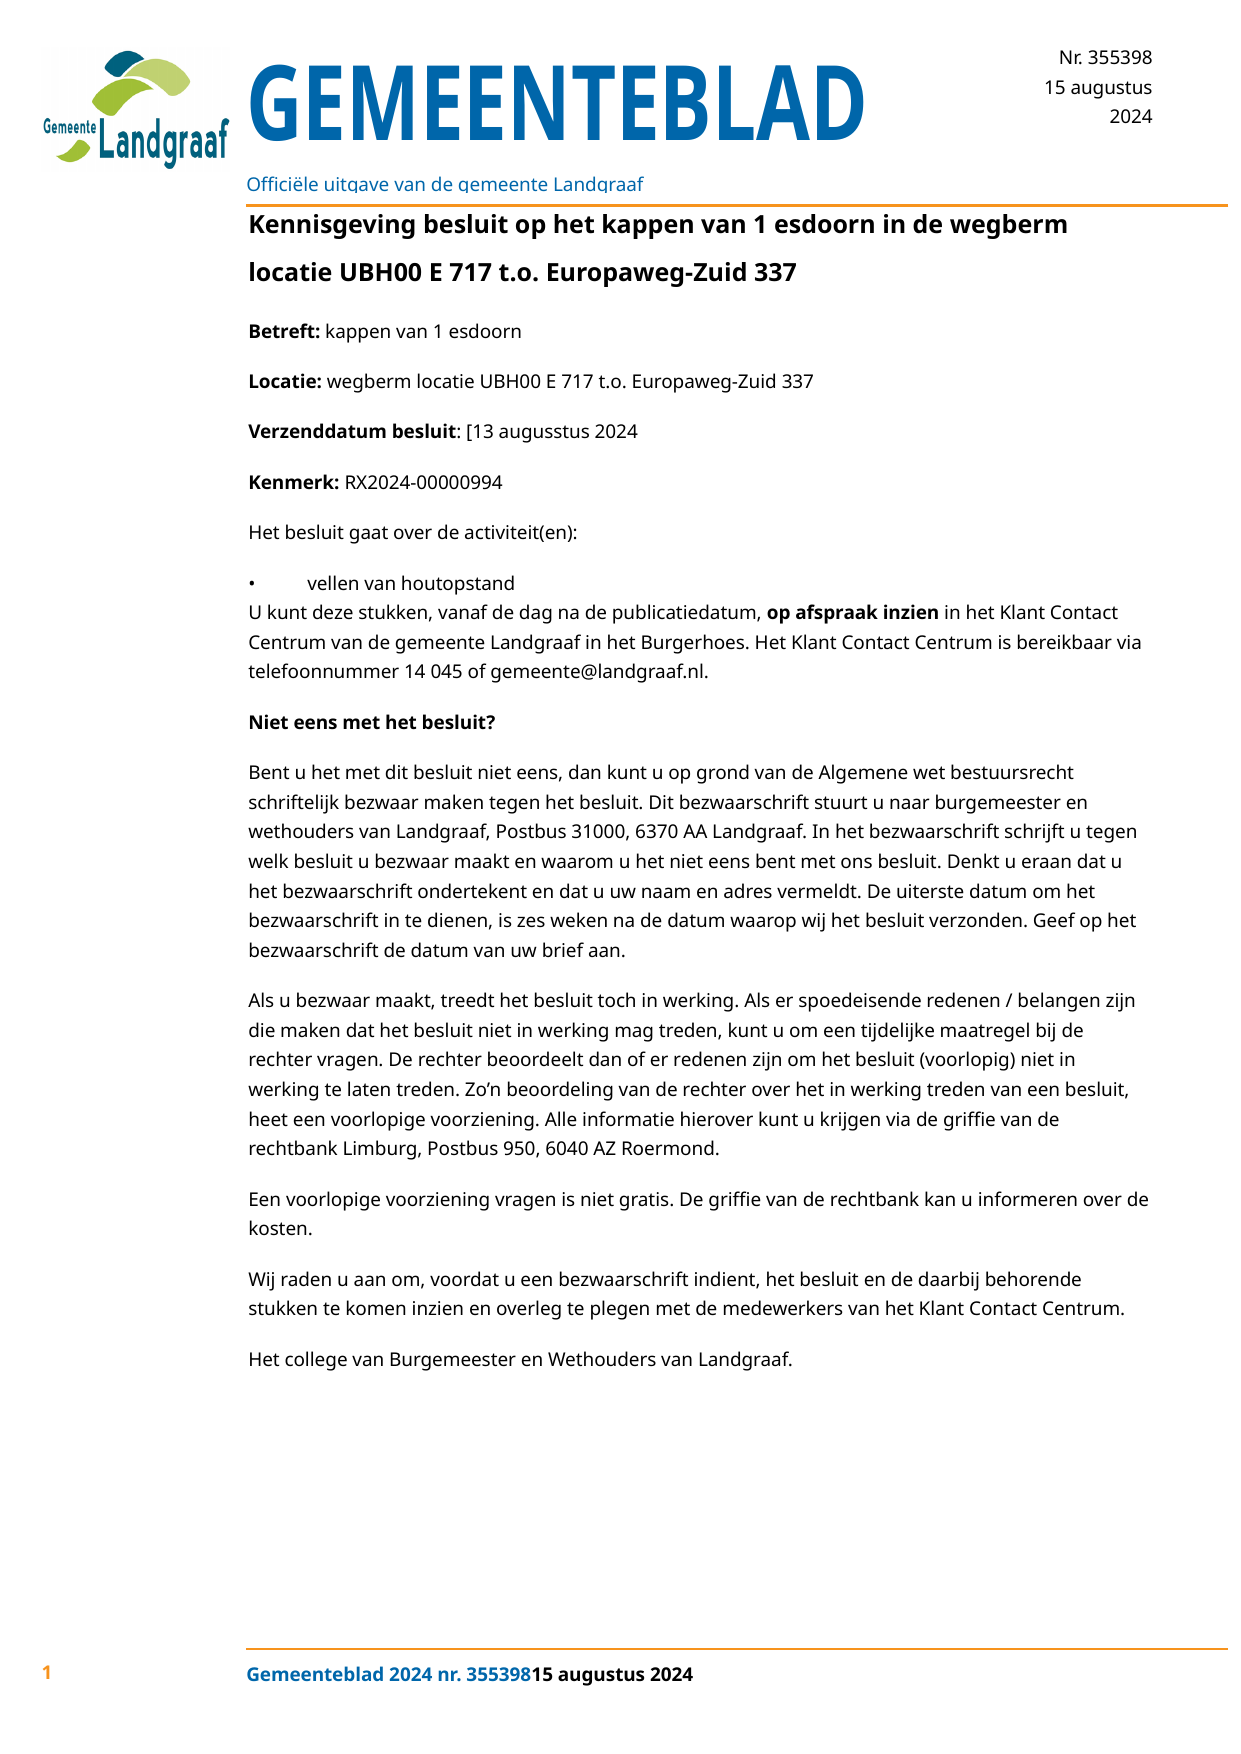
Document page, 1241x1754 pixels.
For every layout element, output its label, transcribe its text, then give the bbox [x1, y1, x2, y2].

text Kennisgeving besluit op het kappen van 1 esdoorn in de wegberm locatie UBH00 E 717 t.o. Europaweg-Zuid 337 [248, 207, 1152, 288]
text Locatie: wegberm locatie UBH00 E 717 t.o. Europaweg-Zuid 337 [248, 368, 1152, 394]
text Als u bezwaar maakt, treedt het besluit toch in werking. Als er spoedeisende redenen / belangen zijn die maken dat het besluit niet in werking mag treden, kunt u om een tijdelijke maatregel bij de rechter vragen. De rechter beoordeelt dan of er redenen zijn om het besluit (voorlopig) niet in werking te laten treden. Zo’n beoordeling van de rechter over het in werking treden van een besluit, heet een voorlopige voorziening. Alle informatie hierover kunt u krijgen via de griffie van de rechtbank Limburg, Postbus 950, 6040 AZ Roermond. [248, 987, 1152, 1161]
text U kunt deze stukken, vanaf de dag na de publicatiedatum, op afspraak inzien in het Klant Contact Centrum van de gemeente Landgraaf in het Burgerhoes. Het Klant Contact Centrum is bereikbaar via telefoonnummer 14 045 of gemeente@landgraaf.nl. [248, 599, 1152, 684]
text Bent u het met dit besluit niet eens, dan kunt u op grond van de Algemene wet bestuursrecht schriftelijk bezwaar maken tegen het besluit. Dit bezwaarschrift stuurt u naar burgemeester en wethouders van Landgraaf, Postbus 31000, 6370 AA Landgraaf. In het bezwaarschrift schrijft u tegen welk besluit u bezwaar maakt en waarom u het niet eens bent met ons besluit. Denkt u eraan dat u het bezwaarschrift ondertekent en dat u uw naam en adres vermeldt. De uiterste datum om het bezwaarschrift in te dienen, is zes weken na de datum waarop wij het besluit verzonden. Geef op het bezwaarschrift de datum van uw brief aan. [248, 759, 1152, 963]
list vellen van houtopstand [248, 570, 1152, 596]
text Verzenddatum besluit: [13 augusstus 2024 [248, 419, 1152, 444]
text Kenmerk: RX2024-00000994 [248, 469, 1152, 495]
text Het besluit gaat over de activiteit(en): [248, 519, 1152, 545]
text Niet eens met het besluit? [248, 709, 1152, 735]
picture [41, 47, 231, 172]
text Wij raden u aan om, voordat u een bezwaarschrift indient, het besluit en de daarbij behorende stukken te komen inzien en overleg te plegen met de medewerkers van het Klant Contact Centrum. [248, 1266, 1152, 1321]
text Het college van Burgemeester en Wethouders van Landgraaf. [248, 1346, 1152, 1372]
text Een voorlopige voorziening vragen is niet gratis. De griffie van de rechtbank kan u informeren over de kosten. [248, 1186, 1152, 1241]
text Betreft: kappen van 1 esdoorn [248, 318, 1152, 344]
